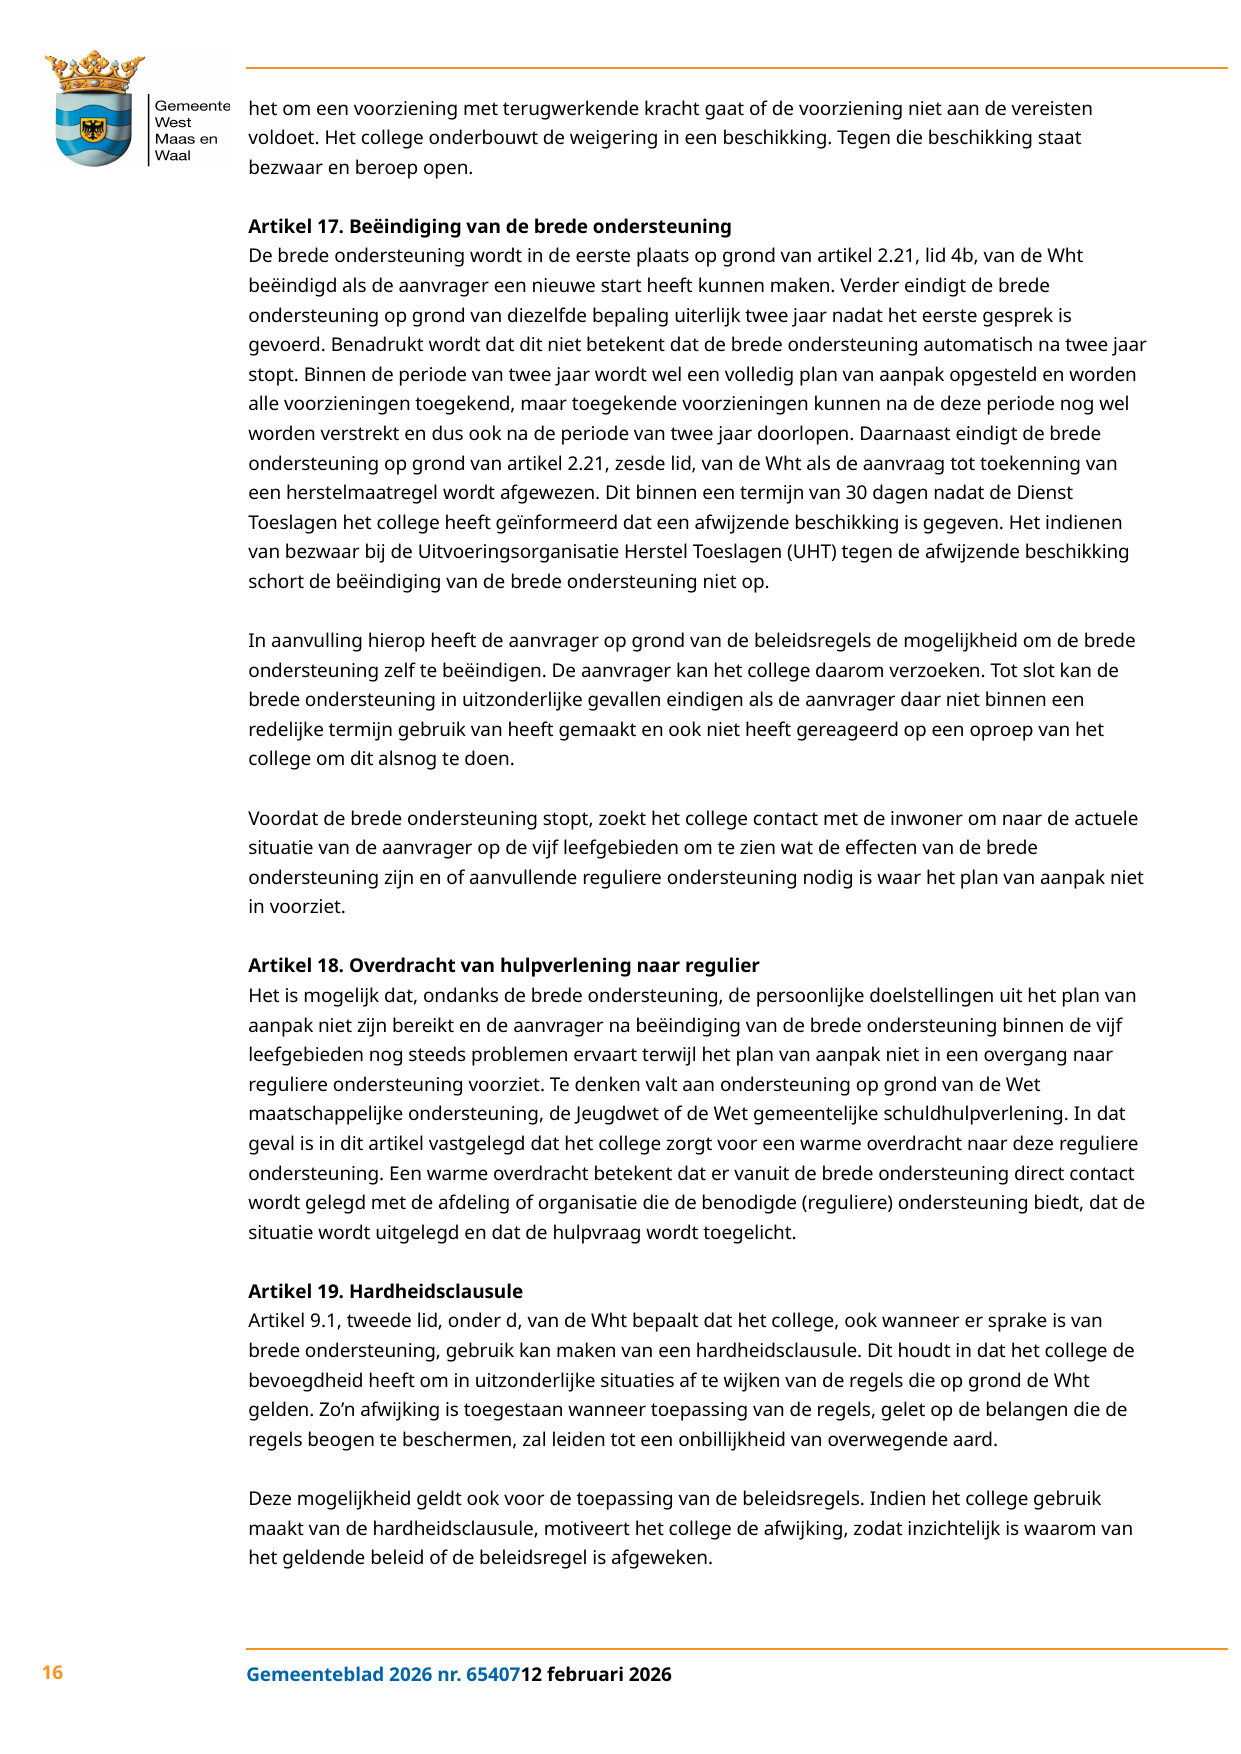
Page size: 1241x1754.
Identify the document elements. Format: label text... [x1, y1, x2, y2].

text Deze mogelijkheid geldt ook voor de toepassing van de beleidsregels. Indien het college gebruik maakt van de hardheidsclausule, motiveert het college de afwijking, zodat inzichtelijk is waarom van het geldende beleid of de beleidsregel is afgeweken. [248, 1485, 1152, 1570]
text Artikel 18. Overdracht van hulpverlening naar regulier [248, 953, 1152, 978]
text Voordat de brede ondersteuning stopt, zoekt het college contact met de inwoner om naar de actuele situatie van de aanvrager op de vijf leefgebieden om te zien wat de effecten van de brede ondersteuning zijn en of aanvullende reguliere ondersteuning nodig is waar het plan van aanpak niet in voorziet. [248, 805, 1152, 919]
picture [41, 47, 231, 172]
text Artikel 17. Beëindiging van de brede ondersteuning [248, 213, 1152, 239]
text Artikel 19. Hardheidsclausule [248, 1278, 1152, 1304]
text Het is mogelijk dat, ondanks de brede ondersteuning, de persoonlijke doelstellingen uit het plan van aanpak niet zijn bereikt en de aanvrager na beëindiging van de brede ondersteuning binnen de vijf leefgebieden nog steeds problemen ervaart terwijl het plan van aanpak niet in een overgang naar reguliere ondersteuning voorziet. Te denken valt aan ondersteuning op grond van de Wet maatschappelijke ondersteuning, de Jeugdwet of de Wet gemeentelijke schuldhulpverlening. In dat geval is in dit artikel vastgelegd dat het college zorgt voor een warme overdracht naar deze reguliere ondersteuning. Een warme overdracht betekent dat er vanuit de brede ondersteuning direct contact wordt gelegd met de afdeling of organisatie die de benodigde (reguliere) ondersteuning biedt, dat de situatie wordt uitgelegd en dat de hulpvraag wordt toegelicht. [248, 982, 1152, 1245]
text Artikel 9.1, tweede lid, onder d, van de Wht bepaalt dat het college, ook wanneer er sprake is van brede ondersteuning, gebruik kan maken van een hardheidsclausule. Dit houdt in dat het college de bevoegdheid heeft om in uitzonderlijke situaties af te wijken van de regels die op grond de Wht gelden. Zo’n afwijking is toegestaan wanneer toepassing van de regels, gelet op de belangen die de regels beogen te beschermen, zal leiden tot een onbillijkheid van overwegende aard. [248, 1308, 1152, 1452]
text De brede ondersteuning wordt in de eerste plaats op grond van artikel 2.21, lid 4b, van de Wht beëindigd als de aanvrager een nieuwe start heeft kunnen maken. Verder eindigt de brede ondersteuning op grond van diezelfde bepaling uiterlijk twee jaar nadat het eerste gesprek is gevoerd. Benadrukt wordt dat dit niet betekent dat de brede ondersteuning automatisch na twee jaar stopt. Binnen de periode van twee jaar wordt wel een volledig plan van aanpak opgesteld en worden alle voorzieningen toegekend, maar toegekende voorzieningen kunnen na de deze periode nog wel worden verstrekt en dus ook na de periode van twee jaar doorlopen. Daarnaast eindigt de brede ondersteuning op grond van artikel 2.21, zesde lid, van de Wht als de aanvraag tot toekenning van een herstelmaatregel wordt afgewezen. Dit binnen een termijn van 30 dagen nadat de Dienst Toeslagen het college heeft geïnformeerd dat een afwijzende beschikking is gegeven. Het indienen van bezwaar bij de Uitvoeringsorganisatie Herstel Toeslagen (UHT) tegen de afwijzende beschikking schort de beëindiging van de brede ondersteuning niet op. [248, 243, 1152, 594]
text het om een voorziening met terugwerkende kracht gaat of de voorziening niet aan de vereisten voldoet. Het college onderbouwt de weigering in een beschikking. Tegen die beschikking staat bezwaar en beroep open. [248, 95, 1152, 180]
text In aanvulling hierop heeft de aanvrager op grond van de beleidsregels de mogelijkheid om de brede ondersteuning zelf te beëindigen. De aanvrager kan het college daarom verzoeken. Tot slot kan de brede ondersteuning in uitzonderlijke gevallen eindigen als de aanvrager daar niet binnen een redelijke termijn gebruik van heeft gemaakt en ook niet heeft gereageerd op een oproep van het college om dit alsnog te doen. [248, 627, 1152, 771]
